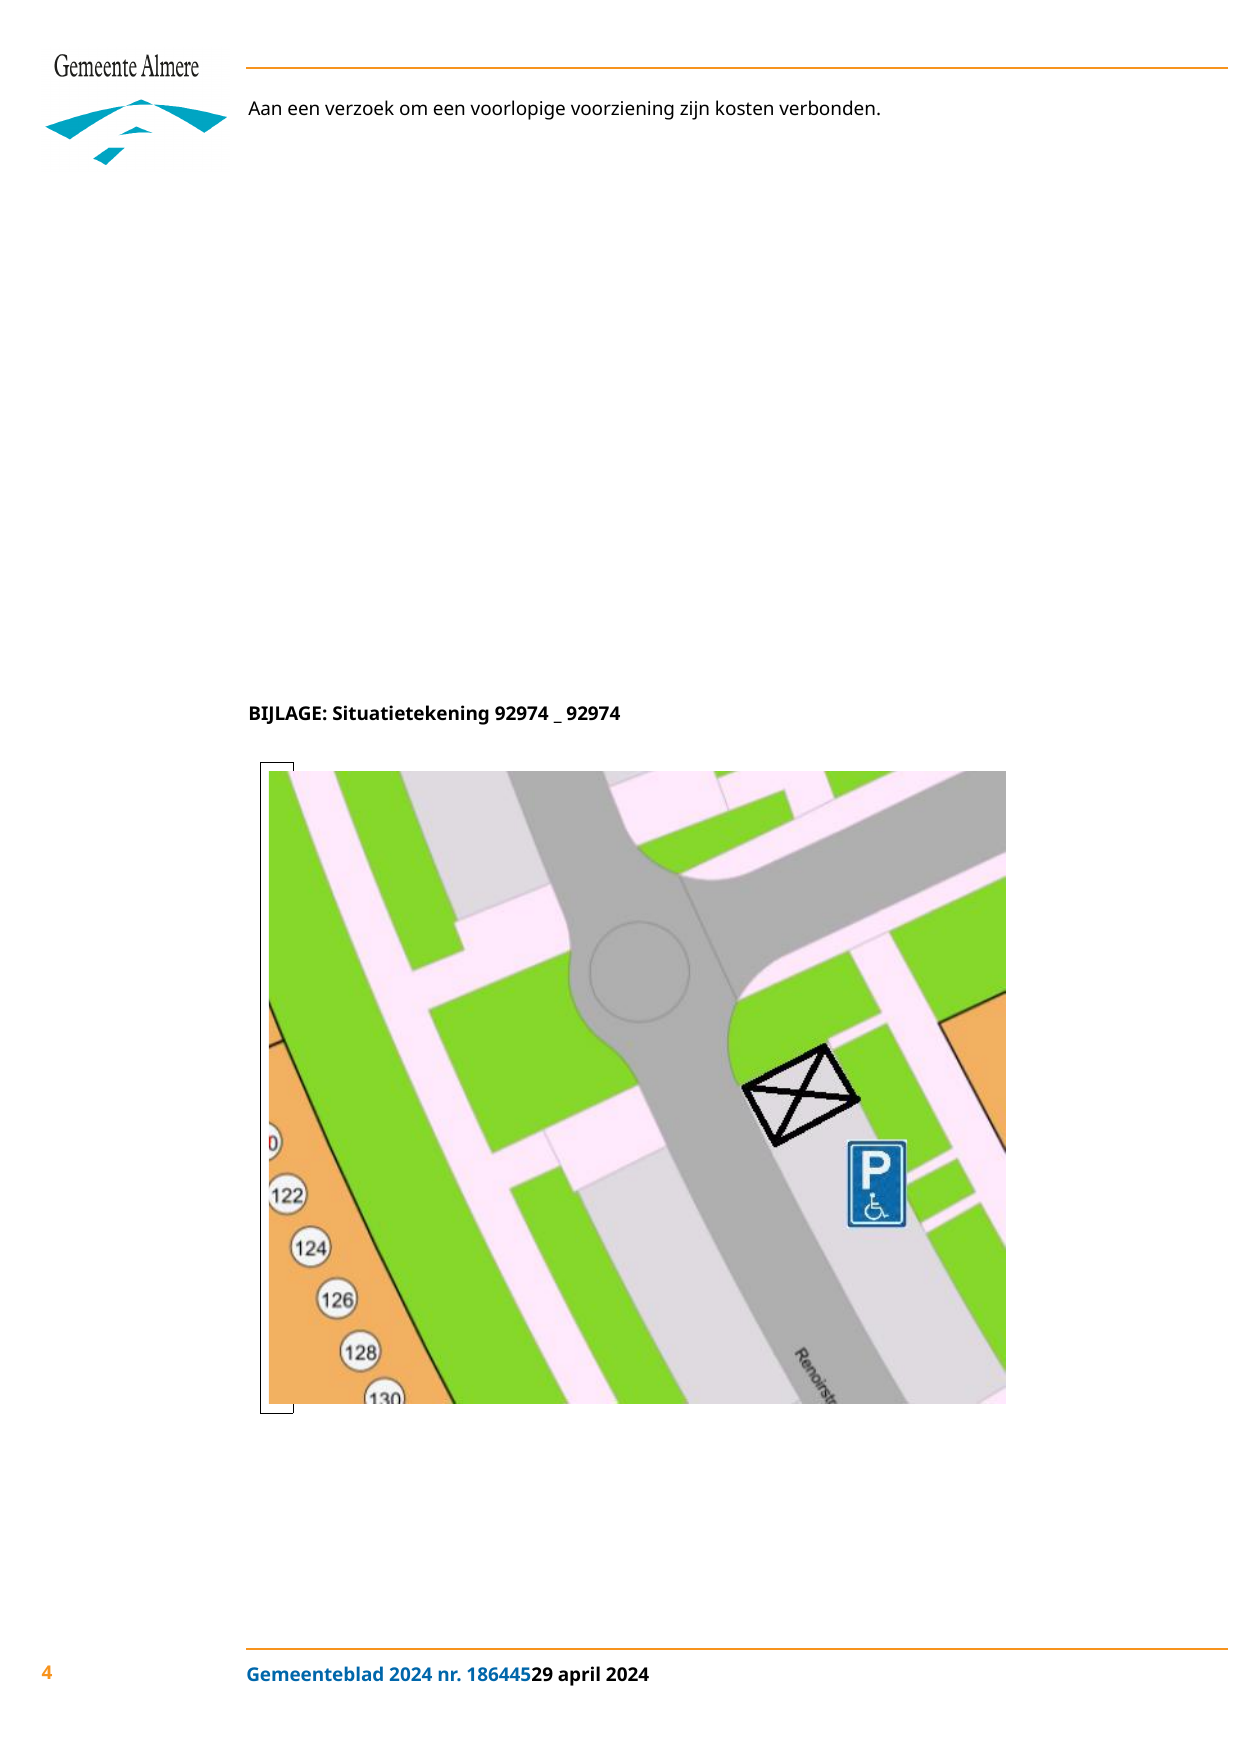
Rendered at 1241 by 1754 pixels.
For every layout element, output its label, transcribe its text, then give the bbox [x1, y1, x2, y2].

picture [41, 47, 231, 172]
text Aan een verzoek om een voorlopige voorziening zijn kosten verbonden. [248, 95, 1152, 121]
picture [268, 771, 1006, 1404]
text BIJLAGE: Situatietekening 92974 _ 92974 [248, 700, 1152, 726]
